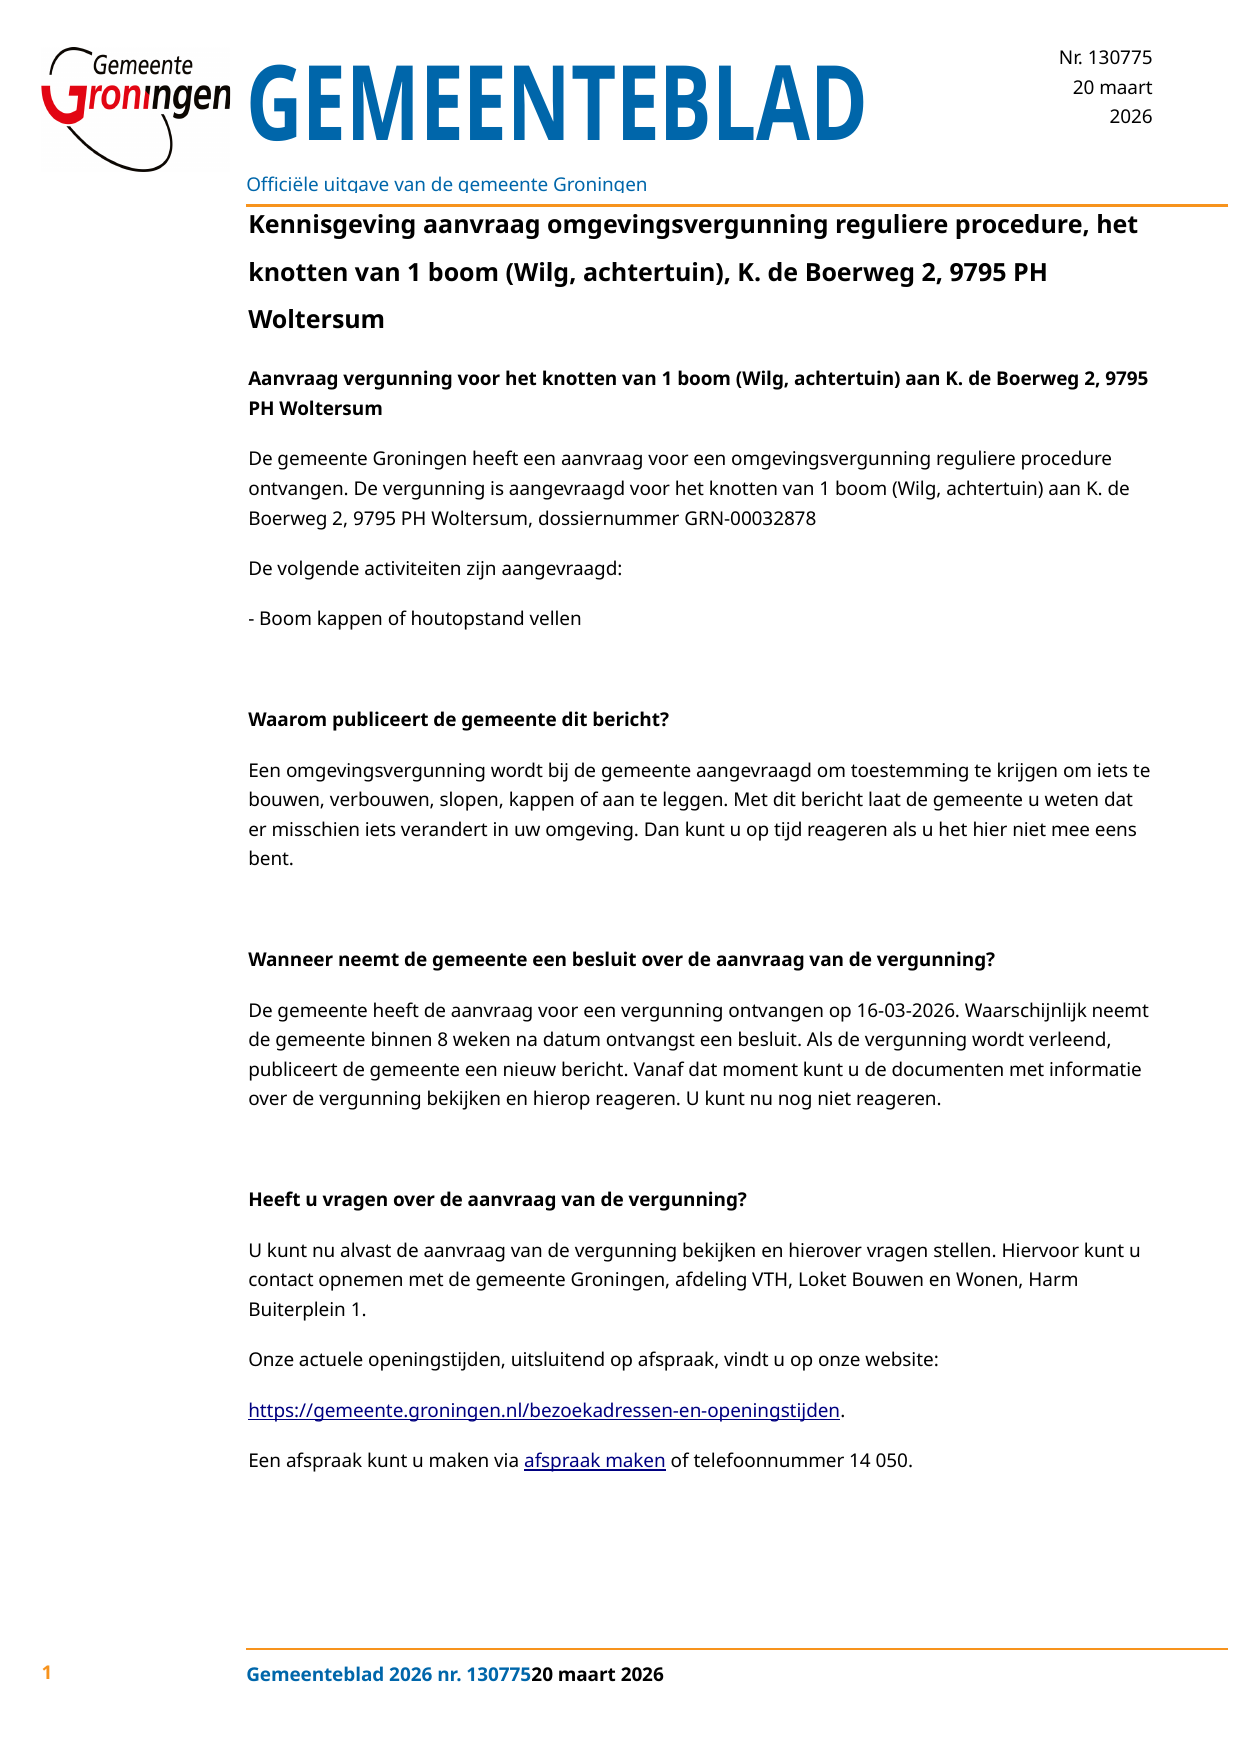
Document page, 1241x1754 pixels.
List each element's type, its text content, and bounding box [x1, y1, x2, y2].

text Een omgevingsvergunning wordt bij de gemeente aangevraagd om toestemming te krijgen om iets te bouwen, verbouwen, slopen, kappen of aan te leggen. Met dit bericht laat de gemeente u weten dat er misschien iets verandert in uw omgeving. Dan kunt u op tijd reageren als u het hier niet mee eens bent. [248, 757, 1152, 871]
text Een afspraak kunt u maken via afspraak maken of telefoonnummer 14 050. [248, 1447, 1152, 1473]
text Aanvraag vergunning voor het knotten van 1 boom (Wilg, achtertuin) aan K. de Boerweg 2, 9795 PH Woltersum [248, 366, 1152, 421]
text U kunt nu alvast de aanvraag van de vergunning bekijken en hierover vragen stellen. Hiervoor kunt u contact opnemen met de gemeente Groningen, afdeling VTH, Loket Bouwen en Wonen, Harm Buiterplein 1. [248, 1237, 1152, 1322]
text https://gemeente.groningen.nl/bezoekadressen-en-openingstijden. [248, 1397, 1152, 1422]
text Heeft u vragen over de aanvraag van de vergunning? [248, 1186, 1152, 1212]
text Onze actuele openingstijden, uitsluitend op afspraak, vindt u op onze website: [248, 1346, 1152, 1372]
picture [41, 47, 231, 172]
text Waarom publiceert de gemeente dit bericht? [248, 706, 1152, 732]
text - Boom kappen of houtopstand vellen [248, 606, 1152, 631]
text Wanneer neemt de gemeente een besluit over de aanvraag van de vergunning? [248, 946, 1152, 972]
text De gemeente heeft de aanvraag voor een vergunning ontvangen op 16-03-2026. Waarschijnlijk neemt de gemeente binnen 8 weken na datum ontvangst een besluit. Als de vergunning wordt verleend, publiceert de gemeente een nieuw bericht. Vanaf dat moment kunt u de documenten met informatie over de vergunning bekijken en hierop reageren. U kunt nu nog niet reageren. [248, 997, 1152, 1111]
text De gemeente Groningen heeft een aanvraag voor een omgevingsvergunning reguliere procedure ontvangen. De vergunning is aangevraagd voor het knotten van 1 boom (Wilg, achtertuin) aan K. de Boerweg 2, 9795 PH Woltersum, dossiernummer GRN-00032878 [248, 446, 1152, 530]
text Kennisgeving aanvraag omgevingsvergunning reguliere procedure, het knotten van 1 boom (Wilg, achtertuin), K. de Boerweg 2, 9795 PH Woltersum [248, 207, 1152, 336]
text De volgende activiteiten zijn aangevraagd: [248, 555, 1152, 581]
